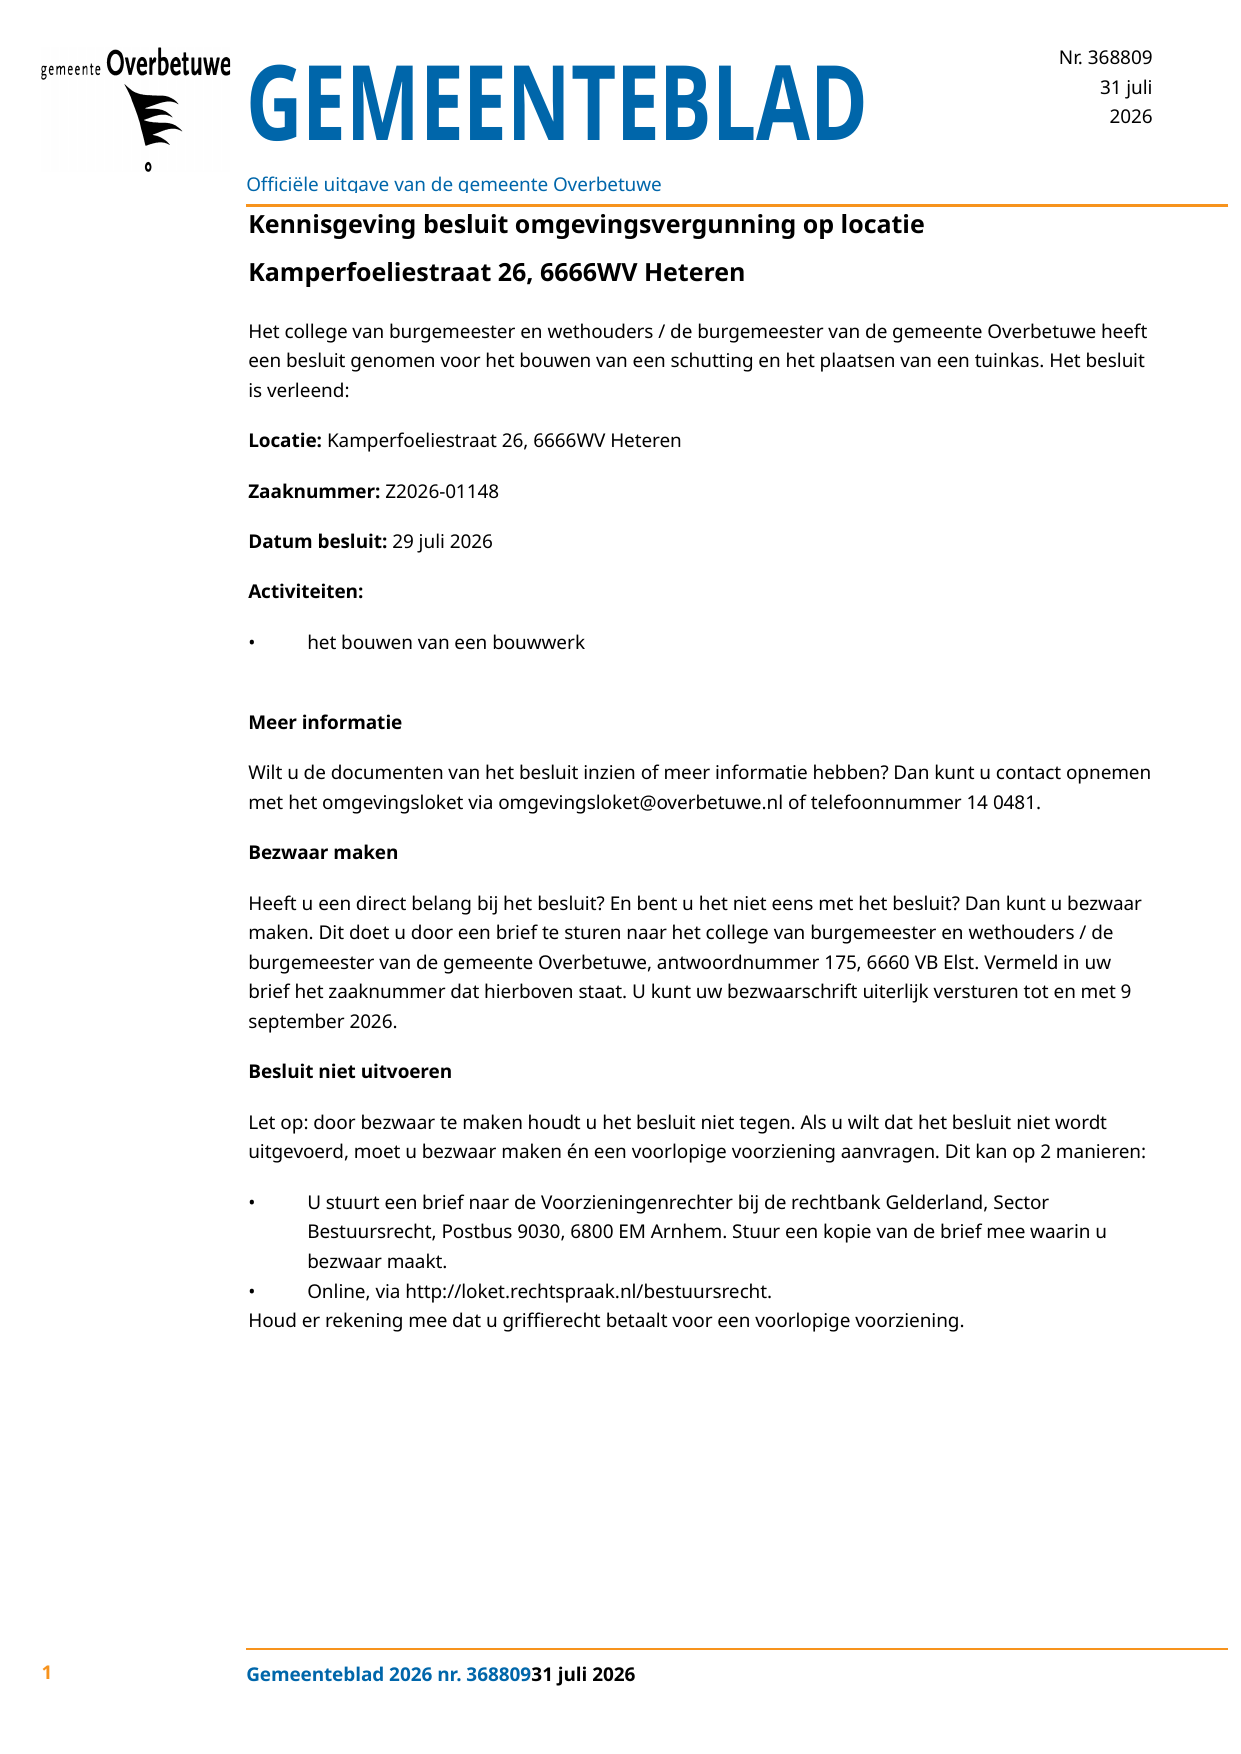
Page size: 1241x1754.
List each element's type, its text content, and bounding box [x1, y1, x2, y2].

list U stuurt een brief naar de Voorzieningenrechter bij de rechtbank Gelderland, Sector Bestuursrecht, Postbus 9030, 6800 EM Arnhem. Stuur een kopie van de brief mee waarin u bezwaar maakt. [248, 1189, 1152, 1274]
text Heeft u een direct belang bij het besluit? En bent u het niet eens met het besluit? Dan kunt u bezwaar maken. Dit doet u door een brief te sturen naar het college van burgemeester en wethouders / de burgemeester van de gemeente Overbetuwe, antwoordnummer 175, 6660 VB Elst. Vermeld in uw brief het zaaknummer dat hierboven staat. U kunt uw bezwaarschrift uiterlijk versturen tot en met 9 september 2026. [248, 890, 1152, 1034]
text Kennisgeving besluit omgevingsvergunning op locatie Kamperfoeliestraat 26, 6666WV Heteren [248, 207, 1152, 288]
list het bouwen van een bouwwerk [248, 629, 1152, 655]
list Online, via http://loket.rechtspraak.nl/bestuursrecht. [248, 1278, 1152, 1304]
text Datum besluit: 29 juli 2026 [248, 528, 1152, 554]
text Bezwaar maken [248, 839, 1152, 865]
text Locatie: Kamperfoeliestraat 26, 6666WV Heteren [248, 427, 1152, 453]
text Houd er rekening mee dat u griffierecht betaalt voor een voorlopige voorziening. [248, 1307, 1152, 1333]
text Wilt u de documenten van het besluit inzien of meer informatie hebben? Dan kunt u contact opnemen met het omgevingsloket via omgevingsloket@overbetuwe.nl of telefoonnummer 14 0481. [248, 759, 1152, 815]
text Meer informatie [248, 709, 1152, 735]
text Zaaknummer: Z2026-01148 [248, 478, 1152, 504]
text Besluit niet uitvoeren [248, 1059, 1152, 1084]
text Het college van burgemeester en wethouders / de burgemeester van de gemeente Overbetuwe heeft een besluit genomen voor het bouwen van een schutting en het plaatsen van een tuinkas. Het besluit is verleend: [248, 318, 1152, 403]
text Activiteiten: [248, 579, 1152, 604]
text Let op: door bezwaar te maken houdt u het besluit niet tegen. Als u wilt dat het besluit niet wordt uitgevoerd, moet u bezwaar maken én een voorlopige voorziening aanvragen. Dit kan op 2 manieren: [248, 1109, 1152, 1164]
picture [41, 47, 231, 172]
